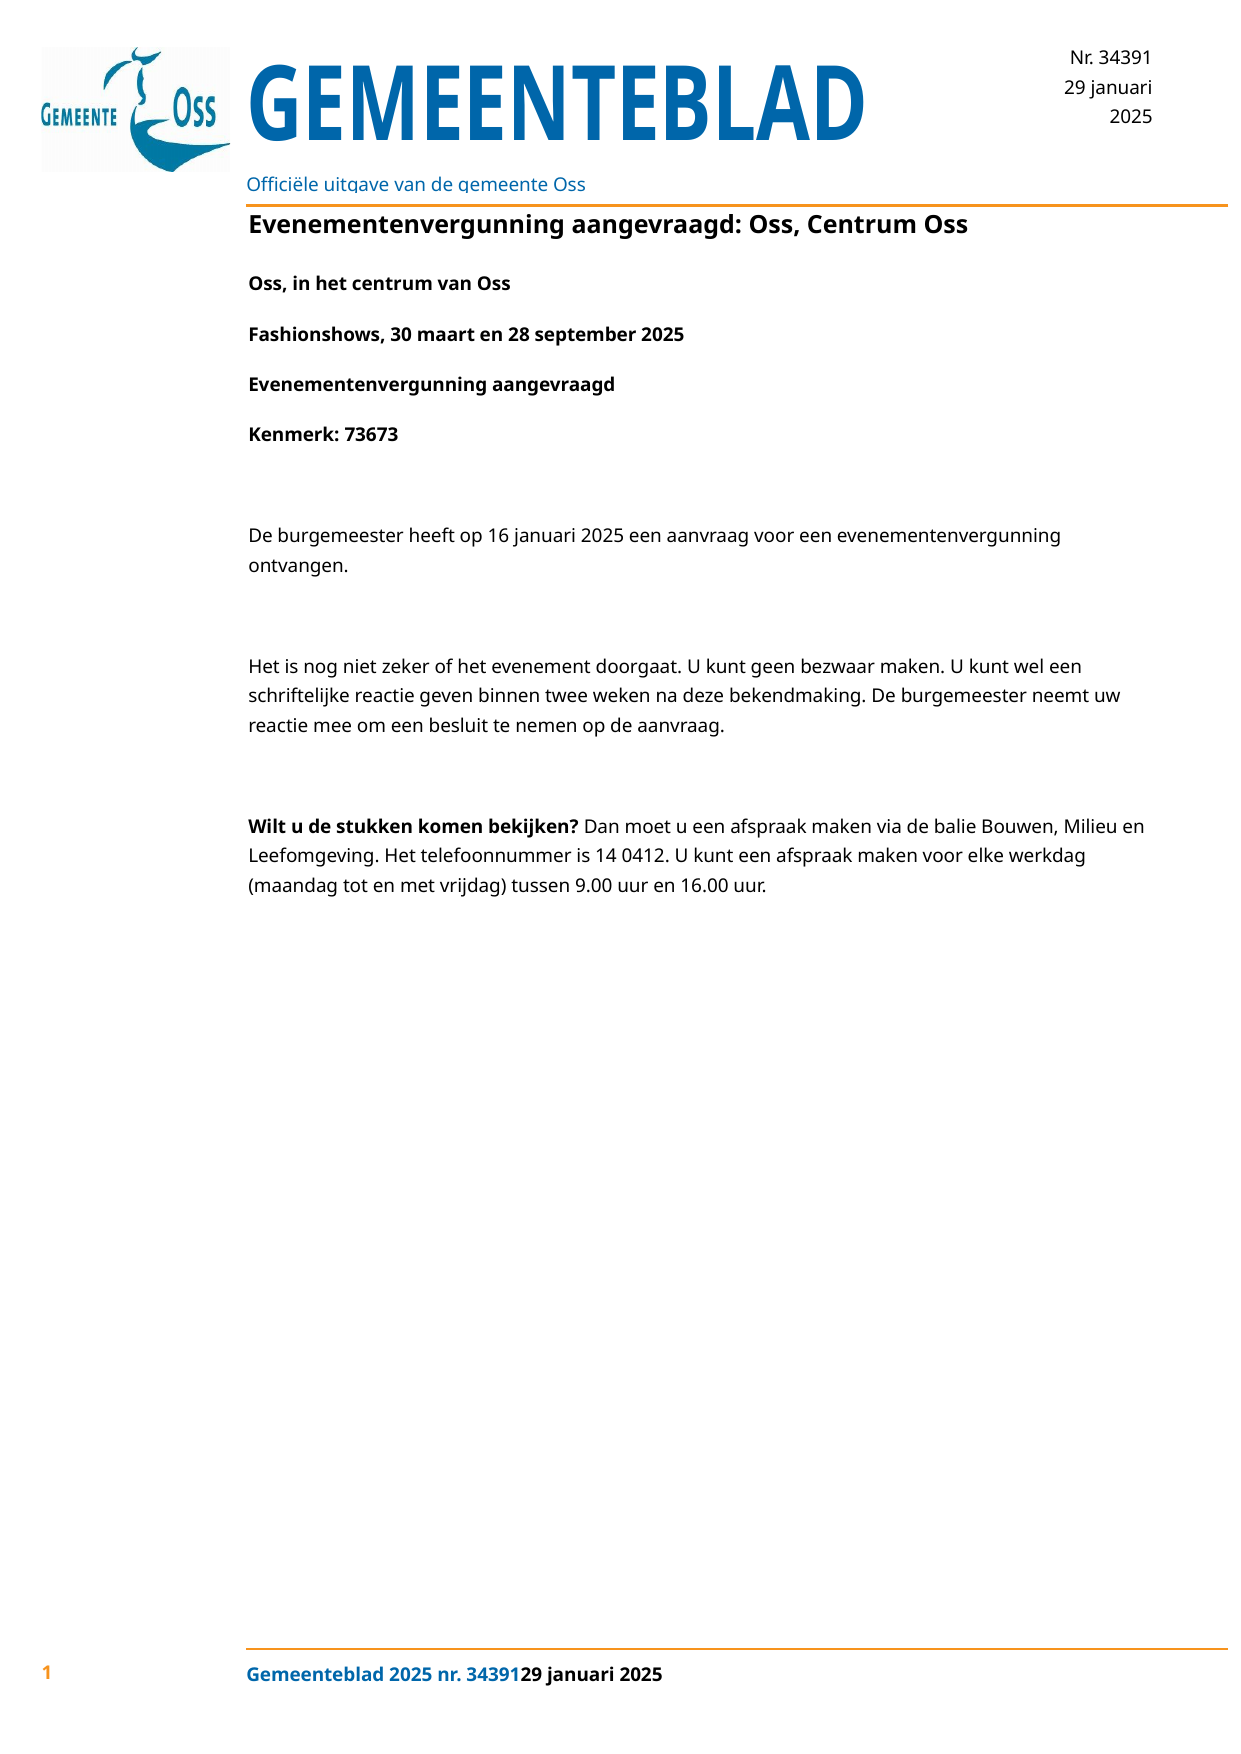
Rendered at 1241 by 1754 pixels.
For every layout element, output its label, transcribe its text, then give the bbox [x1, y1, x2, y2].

text Fashionshows, 30 maart en 28 september 2025 [248, 321, 1152, 346]
text Oss, in het centrum van Oss [248, 270, 1152, 296]
text Evenementenvergunning aangevraagd: Oss, Centrum Oss [248, 207, 1152, 241]
text Het is nog niet zeker of het evenement doorgaat. U kunt geen bezwaar maken. U kunt wel een schriftelijke reactie geven binnen twee weken na deze bekendmaking. De burgemeester neemt uw reactie mee om een besluit te nemen op de aanvraag. [248, 653, 1152, 738]
text Kenmerk: 73673 [248, 422, 1152, 447]
picture [41, 47, 231, 172]
text De burgemeester heeft op 16 januari 2025 een aanvraag voor een evenementenvergunning ontvangen. [248, 522, 1152, 578]
text Evenementenvergunning aangevraagd [248, 371, 1152, 397]
text Wilt u de stukken komen bekijken? Dan moet u een afspraak maken via de balie Bouwen, Milieu en Leefomgeving. Het telefoonnummer is 14 0412. U kunt een afspraak maken voor elke werkdag (maandag tot en met vrijdag) tussen 9.00 uur en 16.00 uur. [248, 813, 1152, 898]
